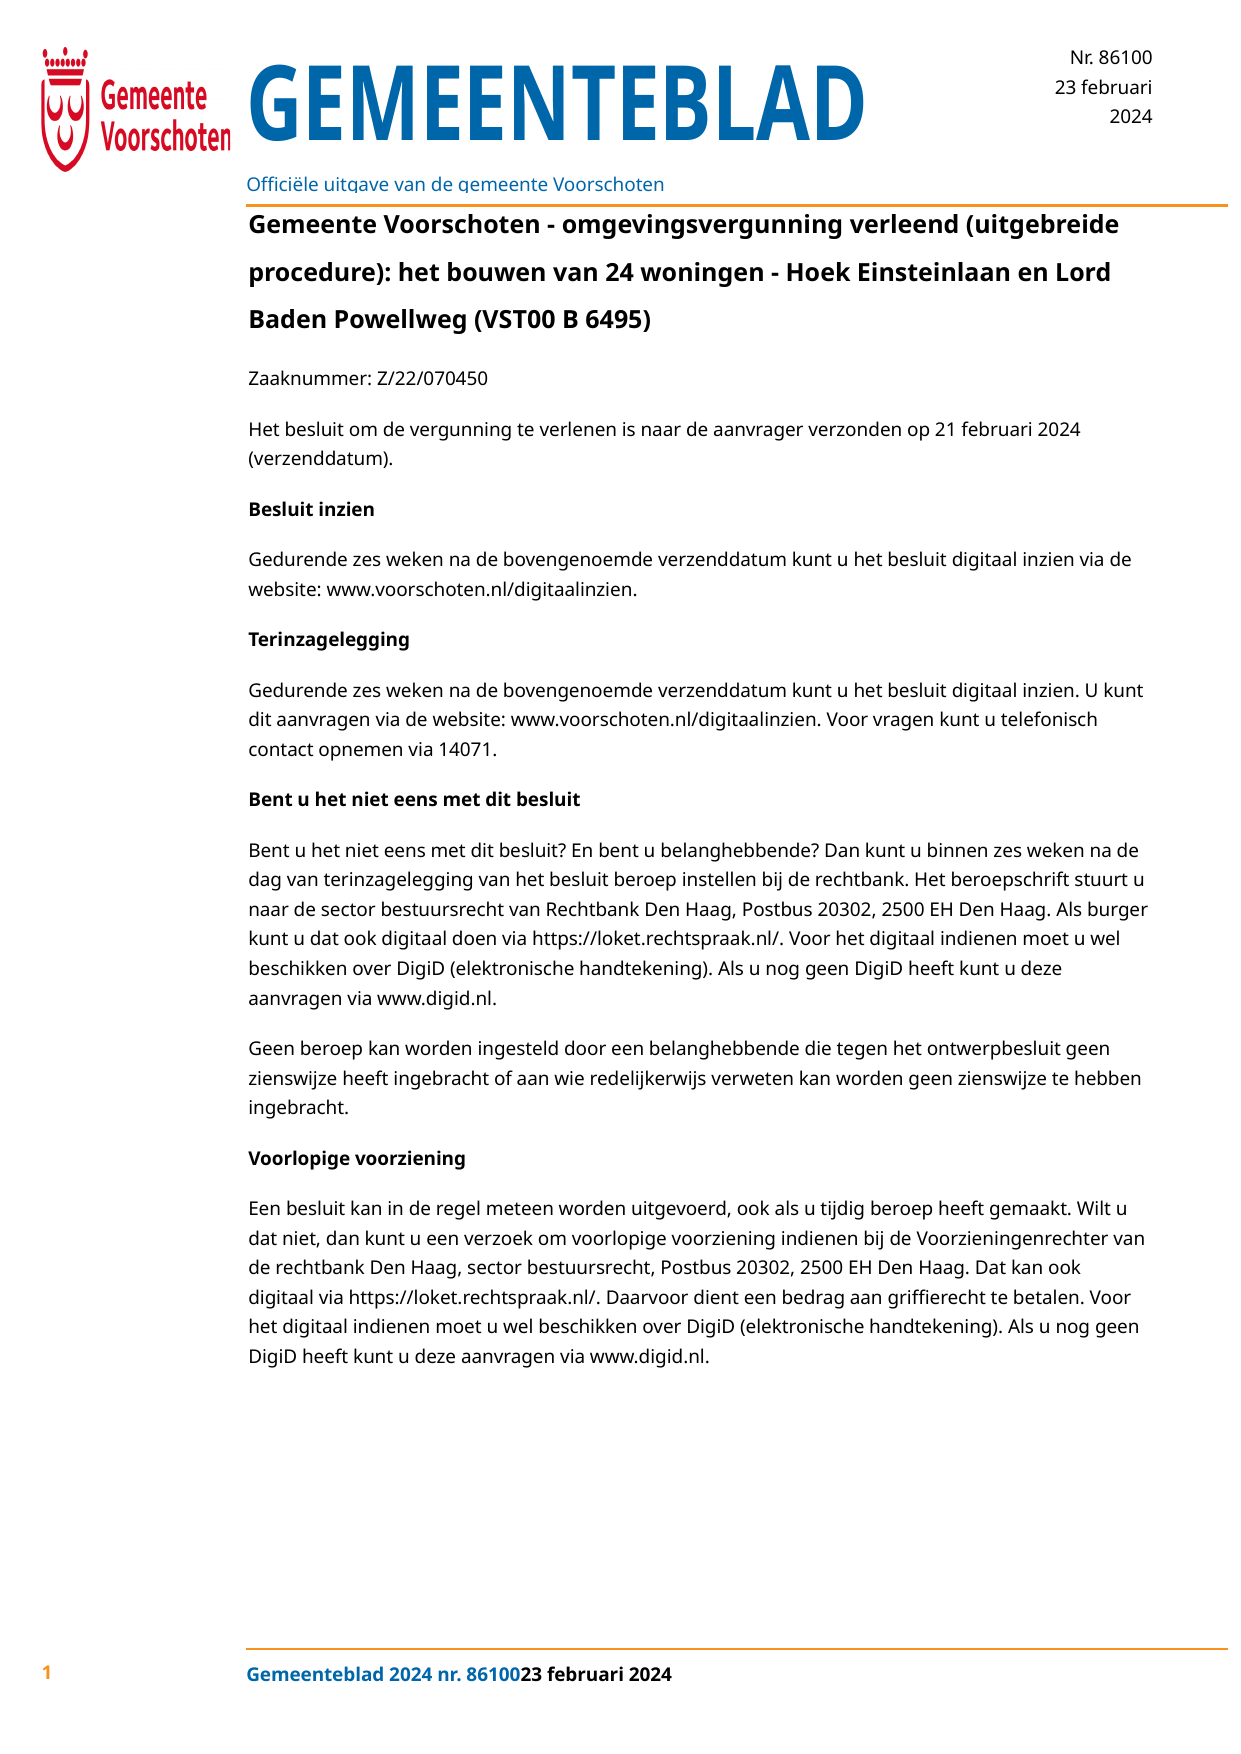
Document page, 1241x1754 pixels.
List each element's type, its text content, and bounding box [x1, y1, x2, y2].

picture [41, 47, 231, 172]
text Gedurende zes weken na de bovengenoemde verzenddatum kunt u het besluit digitaal inzien. U kunt dit aanvragen via de website: www.voorschoten.nl/digitaalinzien. Voor vragen kunt u telefonisch contact opnemen via 14071. [248, 677, 1152, 762]
text Zaaknummer: Z/22/070450 [248, 366, 1152, 391]
text Terinzagelegging [248, 626, 1152, 652]
text Een besluit kan in de regel meteen worden uitgevoerd, ook als u tijdig beroep heeft gemaakt. Wilt u dat niet, dan kunt u een verzoek om voorlopige voorziening indienen bij de Voorzieningenrechter van de rechtbank Den Haag, sector bestuursrecht, Postbus 20302, 2500 EH Den Haag. Dat kan ook digitaal via https://loket.rechtspraak.nl/. Daarvoor dient een bedrag aan griffierecht te betalen. Voor het digitaal indienen moet u wel beschikken over DigiD (elektronische handtekening). Als u nog geen DigiD heeft kunt u deze aanvragen via www.digid.nl. [248, 1195, 1152, 1369]
text Bent u het niet eens met dit besluit [248, 786, 1152, 812]
text Het besluit om de vergunning te verlenen is naar de aanvrager verzonden op 21 februari 2024 (verzenddatum). [248, 416, 1152, 471]
text Gedurende zes weken na de bovengenoemde verzenddatum kunt u het besluit digitaal inzien via de website: www.voorschoten.nl/digitaalinzien. [248, 546, 1152, 602]
text Besluit inzien [248, 496, 1152, 522]
text Gemeente Voorschoten - omgevingsvergunning verleend (uitgebreide procedure): het bouwen van 24 woningen - Hoek Einsteinlaan en Lord Baden Powellweg (VST00 B 6495) [248, 207, 1152, 336]
text Bent u het niet eens met dit besluit? En bent u belanghebbende? Dan kunt u binnen zes weken na de dag van terinzagelegging van het besluit beroep instellen bij de rechtbank. Het beroepschrift stuurt u naar de sector bestuursrecht van Rechtbank Den Haag, Postbus 20302, 2500 EH Den Haag. Als burger kunt u dat ook digitaal doen via https://loket.rechtspraak.nl/. Voor het digitaal indienen moet u wel beschikken over DigiD (elektronische handtekening). Als u nog geen DigiD heeft kunt u deze aanvragen via www.digid.nl. [248, 837, 1152, 1010]
text Geen beroep kan worden ingesteld door een belanghebbende die tegen het ontwerpbesluit geen zienswijze heeft ingebracht of aan wie redelijkerwijs verweten kan worden geen zienswijze te hebben ingebracht. [248, 1035, 1152, 1120]
text Voorlopige voorziening [248, 1145, 1152, 1170]
